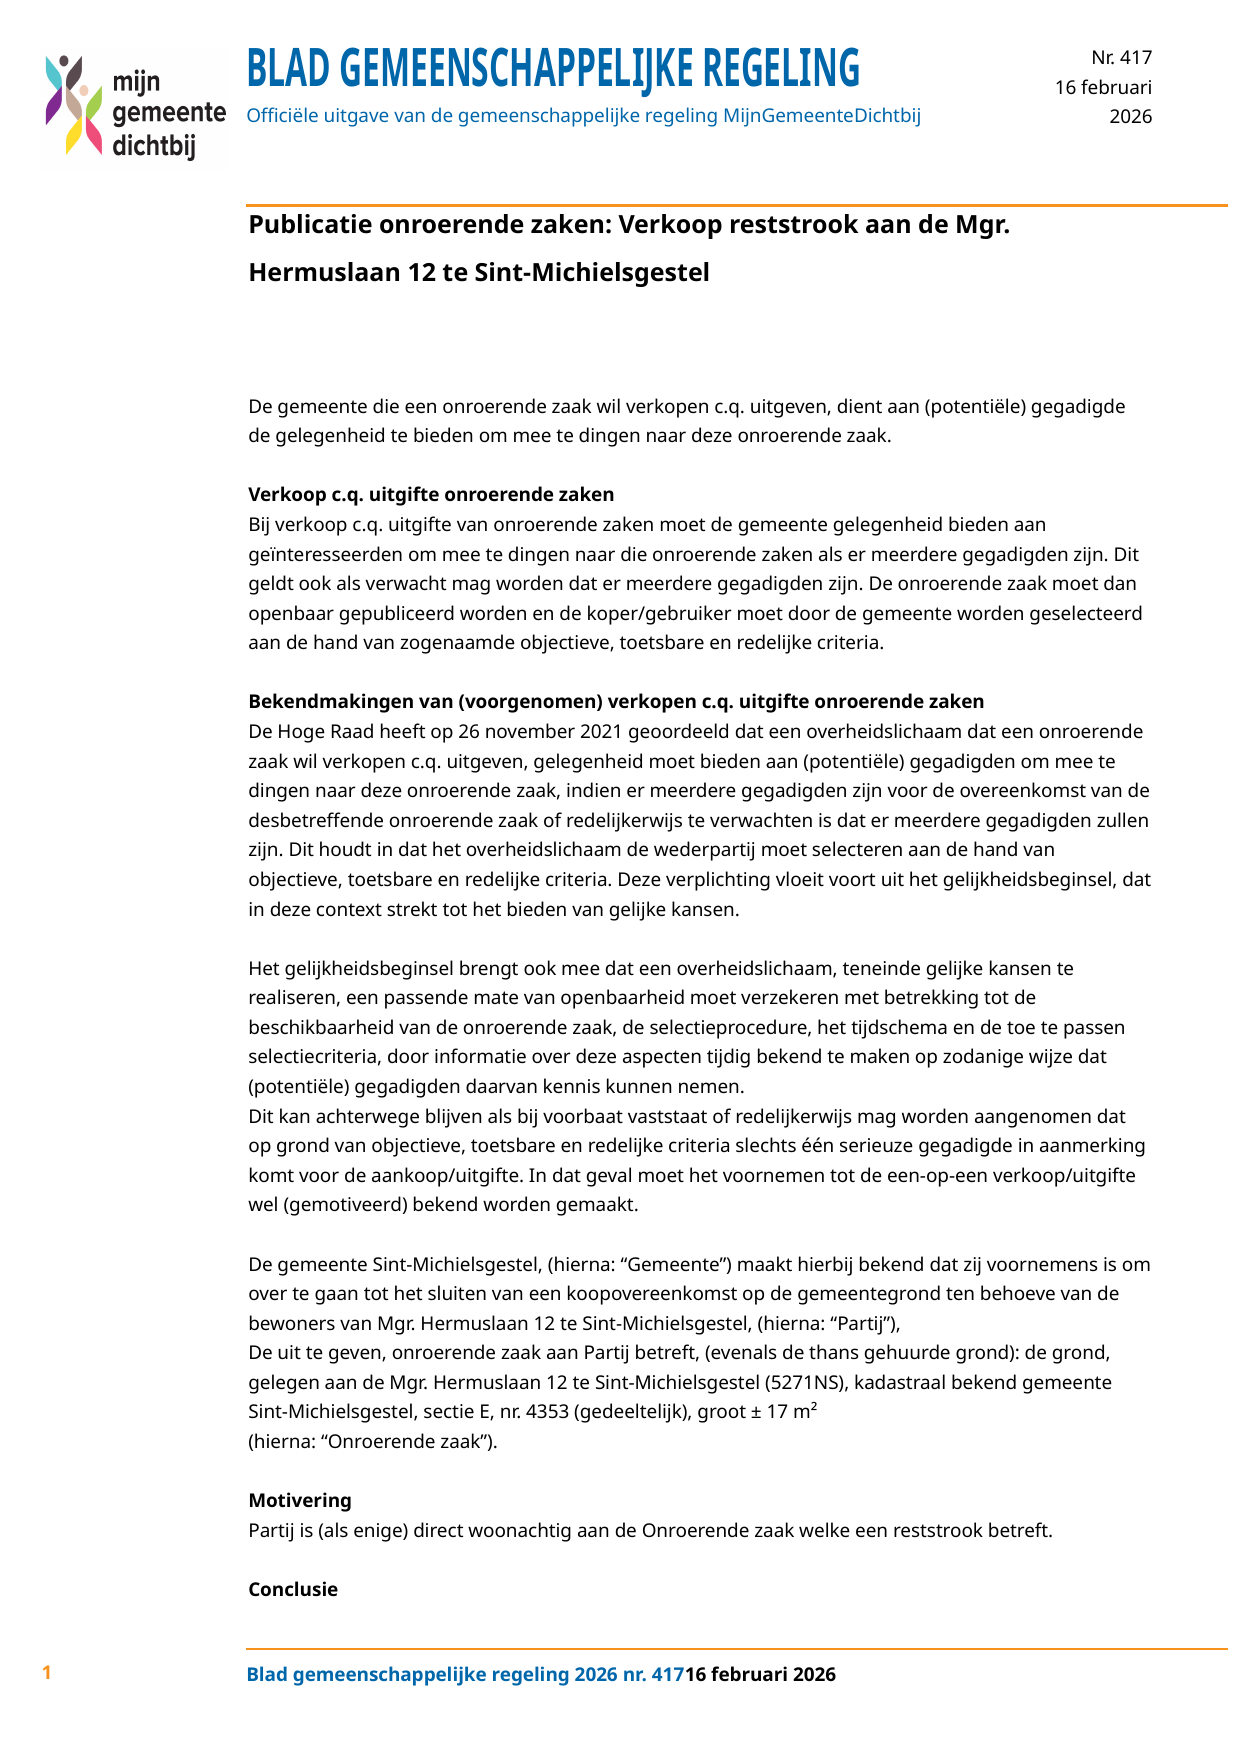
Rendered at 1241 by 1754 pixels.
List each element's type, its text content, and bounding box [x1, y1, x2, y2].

text Verkoop c.q. uitgifte onroerende zaken [248, 482, 1152, 507]
text Bij verkoop c.q. uitgifte van onroerende zaken moet de gemeente gelegenheid bieden aan geïnteresseerden om mee te dingen naar die onroerende zaken als er meerdere gegadigden zijn. Dit geldt ook als verwacht mag worden dat er meerdere gegadigden zijn. De onroerende zaak moet dan openbaar gepubliceerd worden en de koper/gebruiker moet door de gemeente worden geselecteerd aan de hand van zogenaamde objectieve, toetsbare en redelijke criteria. [248, 511, 1152, 655]
text (hierna: “Onroerende zaak”). [248, 1428, 1152, 1454]
text De Hoge Raad heeft op 26 november 2021 geoordeeld dat een overheidslichaam dat een onroerende zaak wil verkopen c.q. uitgeven, gelegenheid moet bieden aan (potentiële) gegadigden om mee te dingen naar deze onroerende zaak, indien er meerdere gegadigden zijn voor de overeenkomst van de desbetreffende onroerende zaak of redelijkerwijs te verwachten is dat er meerdere gegadigden zullen zijn. Dit houdt in dat het overheidslichaam de wederpartij moet selecteren aan de hand van objectieve, toetsbare en redelijke criteria. Deze verplichting vloeit voort uit het gelijkheidsbeginsel, dat in deze context strekt tot het bieden van gelijke kansen. [248, 718, 1152, 922]
text De gemeente die een onroerende zaak wil verkopen c.q. uitgeven, dient aan (potentiële) gegadigde de gelegenheid te bieden om mee te dingen naar deze onroerende zaak. [248, 393, 1152, 448]
text Dit kan achterwege blijven als bij voorbaat vaststaat of redelijkerwijs mag worden aangenomen dat op grond van objectieve, toetsbare en redelijke criteria slechts één serieuze gegadigde in aanmerking komt voor de aankoop/uitgifte. In dat geval moet het voornemen tot de een-op-een verkoop/uitgifte wel (gemotiveerd) bekend worden gemaakt. [248, 1103, 1152, 1217]
text De gemeente Sint-Michielsgestel, (hierna: “Gemeente”) maakt hierbij bekend dat zij voornemens is om over te gaan tot het sluiten van een koopovereenkomst op de gemeentegrond ten behoeve van de bewoners van Mgr. Hermuslaan 12 te Sint-Michielsgestel, (hierna: “Partij”), [248, 1251, 1152, 1336]
text Bekendmakingen van (voorgenomen) verkopen c.q. uitgifte onroerende zaken [248, 689, 1152, 714]
text Het gelijkheidsbeginsel brengt ook mee dat een overheidslichaam, teneinde gelijke kansen te realiseren, een passende mate van openbaarheid moet verzekeren met betrekking tot de beschikbaarheid van de onroerende zaak, de selectieprocedure, het tijdschema en de toe te passen selectiecriteria, door informatie over deze aspecten tijdig bekend te maken op zodanige wijze dat (potentiële) gegadigden daarvan kennis kunnen nemen. [248, 955, 1152, 1099]
text Conclusie [248, 1576, 1152, 1602]
text Motivering [248, 1487, 1152, 1513]
picture [41, 47, 231, 172]
text Partij is (als enige) direct woonachtig aan de Onroerende zaak welke een reststrook betreft. [248, 1517, 1152, 1543]
text Publicatie onroerende zaken: Verkoop reststrook aan de Mgr. Hermuslaan 12 te Sint-Michielsgestel [248, 207, 1152, 288]
text De uit te geven, onroerende zaak aan Partij betreft, (evenals de thans gehuurde grond): de grond, gelegen aan de Mgr. Hermuslaan 12 te Sint-Michielsgestel (5271NS), kadastraal bekend gemeente Sint-Michielsgestel, sectie E, nr. 4353 (gedeeltelijk), groot ± 17 m² [248, 1339, 1152, 1424]
